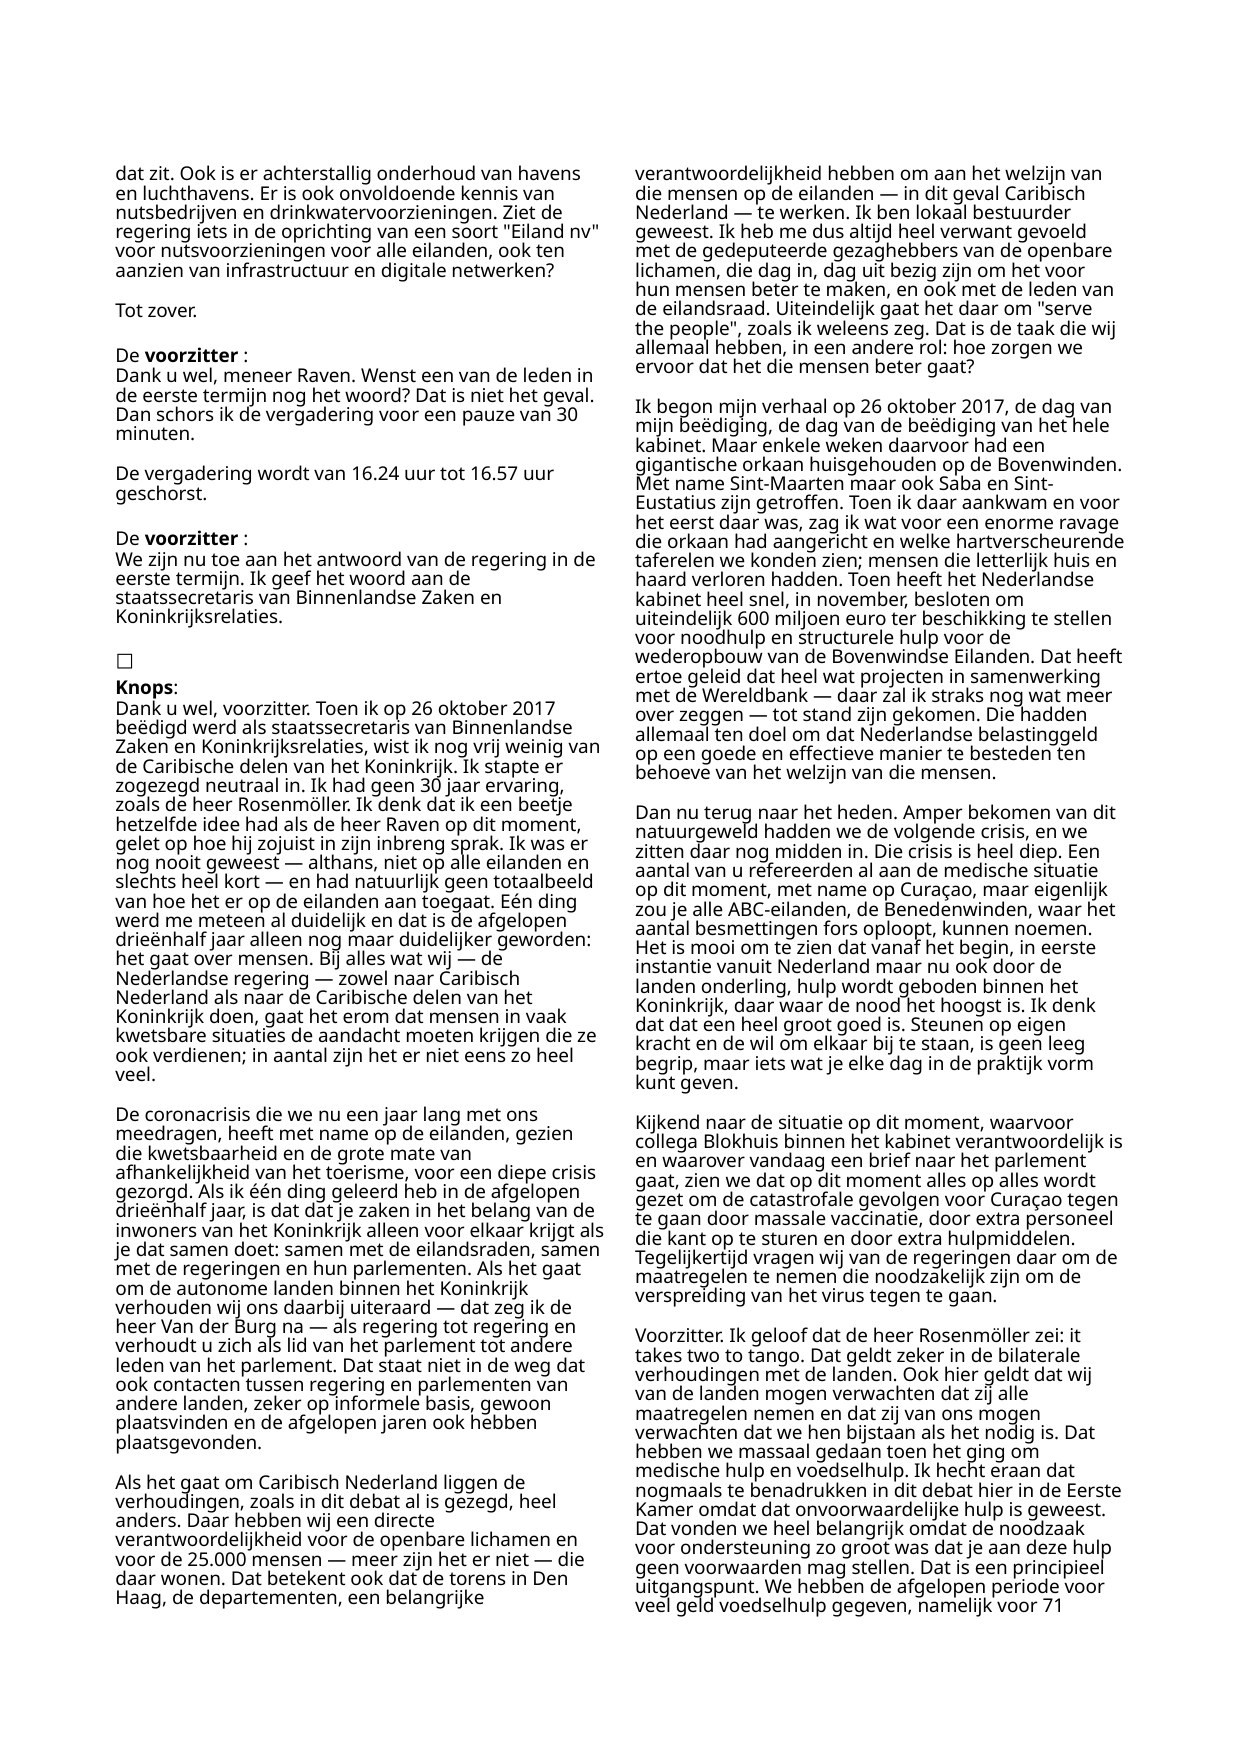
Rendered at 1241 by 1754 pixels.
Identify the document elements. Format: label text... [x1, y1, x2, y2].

text verantwoordelijkheid hebben om aan het welzijn van die mensen op de eilanden — in dit geval Caribisch Nederland — te werken. Ik ben lokaal bestuurder geweest. Ik heb me dus altijd heel verwant gevoeld met de gedeputeerde gezaghebbers van de openbare lichamen, die dag in, dag uit bezig zijn om het voor hun mensen beter te maken, en ook met de leden van de eilandsraad. Uiteindelijk gaat het daar om "serve the people", zoals ik weleens zeg. Dat is de taak die wij allemaal hebben, in een andere rol: hoe zorgen we ervoor dat het die mensen beter gaat? [635, 165, 1125, 377]
text Dan nu terug naar het heden. Amper bekomen van dit natuurgeweld hadden we de volgende crisis, en we zitten daar nog midden in. Die crisis is heel diep. Een aantal van u refereerden al aan de medische situatie op dit moment, met name op Curaçao, maar eigenlijk zou je alle ABC-eilanden, de Benedenwinden, waar het aantal besmettingen fors oploopt, kunnen noemen. Het is mooi om te zien dat vanaf het begin, in eerste instantie vanuit Nederland maar nu ook door de landen onderling, hulp wordt geboden binnen het Koninkrijk, daar waar de nood het hoogst is. Ik denk dat dat een heel groot goed is. Steunen op eigen kracht en de wil om elkaar bij te staan, is geen leeg begrip, maar iets wat je elke dag in de praktijk vorm kunt geven. [635, 804, 1125, 1093]
text De voorzitter : [115, 342, 605, 367]
text De coronacrisis die we nu een jaar lang met ons meedragen, heeft met name op de eilanden, gezien die kwetsbaarheid en de grote mate van afhankelijkheid van het toerisme, voor een diepe crisis gezorgd. Als ik één ding geleerd heb in de afgelopen drieënhalf jaar, is dat dat je zaken in het belang van de inwoners van het Koninkrijk alleen voor elkaar krijgt als je dat samen doet: samen met de eilandsraden, samen met de regeringen en hun parlementen. Als het gaat om de autonome landen binnen het Koninkrijk verhouden wij ons daarbij uiteraard — dat zeg ik de heer Van der Burg na — als regering tot regering en verhoudt u zich als lid van het parlement tot andere leden van het parlement. Dat staat niet in de weg dat ook contacten tussen regering en parlementen van andere landen, zeker op informele basis, gewoon plaatsvinden en de afgelopen jaren ook hebben plaatsgevonden. [115, 1106, 605, 1453]
text Tot zover. [115, 302, 605, 321]
text ⬜ [115, 648, 605, 674]
text dat zit. Ook is er achterstallig onderhoud van havens en luchthavens. Er is ook onvoldoende kennis van nutsbedrijven en drinkwatervoorzieningen. Ziet de regering iets in de oprichting van een soort "Eiland nv" voor nutsvoorzieningen voor alle eilanden, ook ten aanzien van infrastructuur en digitale netwerken? [115, 165, 605, 281]
text Dank u wel, voorzitter. Toen ik op 26 oktober 2017 beëdigd werd als staatssecretaris van Binnenlandse Zaken en Koninkrijksrelaties, wist ik nog vrij weinig van de Caribische delen van het Koninkrijk. Ik stapte er zogezegd neutraal in. Ik had geen 30 jaar ervaring, zoals de heer Rosenmöller. Ik denk dat ik een beetje hetzelfde idee had als de heer Raven op dit moment, gelet op hoe hij zojuist in zijn inbreng sprak. Ik was er nog nooit geweest — althans, niet op alle eilanden en slechts heel kort — en had natuurlijk geen totaalbeeld van hoe het er op de eilanden aan toegaat. Eén ding werd me meteen al duidelijk en dat is de afgelopen drieënhalf jaar alleen nog maar duidelijker geworden: het gaat over mensen. Bij alles wat wij — de Nederlandse regering — zowel naar Caribisch Nederland als naar de Caribische delen van het Koninkrijk doen, gaat het erom dat mensen in vaak kwetsbare situaties de aandacht moeten krijgen die ze ook verdienen; in aantal zijn het er niet eens zo heel veel. [115, 700, 605, 1085]
text De vergadering wordt van 16.24 uur tot 16.57 uur geschorst. [115, 465, 605, 504]
text Knops: [115, 674, 605, 700]
text Kijkend naar de situatie op dit moment, waarvoor collega Blokhuis binnen het kabinet verantwoordelijk is en waarover vandaag een brief naar het parlement gaat, zien we dat op dit moment alles op alles wordt gezet om de catastrofale gevolgen voor Curaçao tegen te gaan door massale vaccinatie, door extra personeel die kant op te sturen en door extra hulpmiddelen. Tegelijkertijd vragen wij van de regeringen daar om de maatregelen te nemen die noodzakelijk zijn om de verspreiding van het virus tegen te gaan. [635, 1114, 1125, 1307]
text De voorzitter : [115, 525, 605, 551]
text Dank u wel, meneer Raven. Wenst een van de leden in de eerste termijn nog het woord? Dat is niet het geval. Dan schors ik de vergadering voor een pauze van 30 minuten. [115, 367, 605, 444]
text Voorzitter. Ik geloof dat de heer Rosenmöller zei: it takes two to tango. Dat geldt zeker in de bilaterale verhoudingen met de landen. Ook hier geldt dat wij van de landen mogen verwachten dat zij alle maatregelen nemen en dat zij van ons mogen verwachten dat we hen bijstaan als het nodig is. Dat hebben we massaal gedaan toen het ging om medische hulp en voedselhulp. Ik hecht eraan dat nogmaals te benadrukken in dit debat hier in de Eerste Kamer omdat dat onvoorwaardelijke hulp is geweest. Dat vonden we heel belangrijk omdat de noodzaak voor ondersteuning zo groot was dat je aan deze hulp geen voorwaarden mag stellen. Dat is een principieel uitgangspunt. We hebben de afgelopen periode voor veel geld voedselhulp gegeven, namelijk voor 71 [635, 1327, 1125, 1616]
text We zijn nu toe aan het antwoord van de regering in de eerste termijn. Ik geef het woord aan de staatssecretaris van Binnenlandse Zaken en Koninkrijksrelaties. [115, 551, 605, 628]
text Als het gaat om Caribisch Nederland liggen de verhoudingen, zoals in dit debat al is gezegd, heel anders. Daar hebben wij een directe verantwoordelijkheid voor de openbare lichamen en voor de 25.000 mensen — meer zijn het er niet — die daar wonen. Dat betekent ook dat de torens in Den Haag, de departementen, een belangrijke [115, 1474, 605, 1608]
text Ik begon mijn verhaal op 26 oktober 2017, de dag van mijn beëdiging, de dag van de beëdiging van het hele kabinet. Maar enkele weken daarvoor had een gigantische orkaan huisgehouden op de Bovenwinden. Met name Sint-Maarten maar ook Saba en Sint-Eustatius zijn getroffen. Toen ik daar aankwam en voor het eerst daar was, zag ik wat voor een enorme ravage die orkaan had aangericht en welke hartverscheurende taferelen we konden zien; mensen die letterlijk huis en haard verloren hadden. Toen heeft het Nederlandse kabinet heel snel, in november, besloten om uiteindelijk 600 miljoen euro ter beschikking te stellen voor noodhulp en structurele hulp voor de wederopbouw van de Bovenwindse Eilanden. Dat heeft ertoe geleid dat heel wat projecten in samenwerking met de Wereldbank — daar zal ik straks nog wat meer over zeggen — tot stand zijn gekomen. Die hadden allemaal ten doel om dat Nederlandse belastinggeld op een goede en effectieve manier te besteden ten behoeve van het welzijn van die mensen. [635, 398, 1125, 783]
